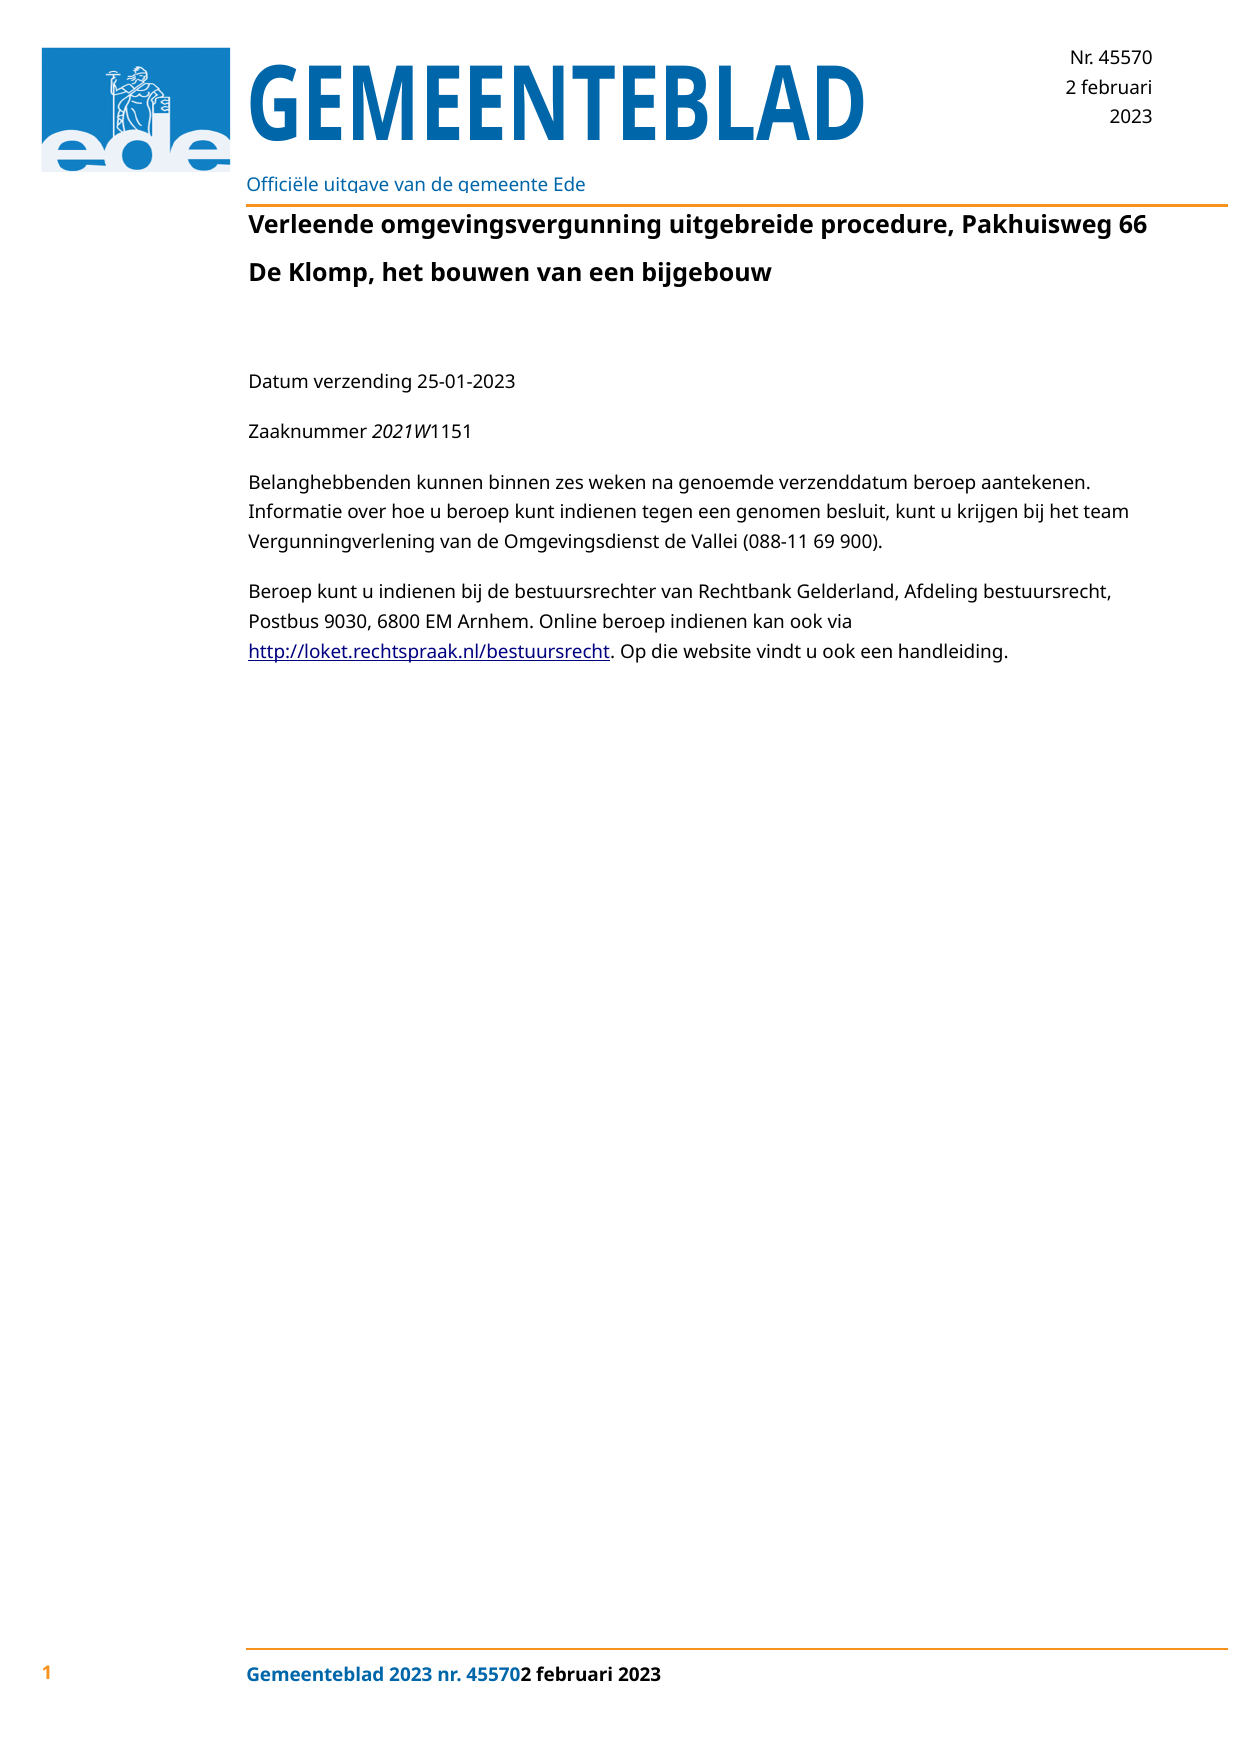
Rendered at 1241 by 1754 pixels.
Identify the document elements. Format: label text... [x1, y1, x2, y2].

text Beroep kunt u indienen bij de bestuursrechter van Rechtbank Gelderland, Afdeling bestuursrecht, Postbus 9030, 6800 EM Arnhem. Online beroep indienen kan ook via http://loket.rechtspraak.nl/bestuursrecht. Op die website vindt u ook een handleiding. [248, 579, 1152, 664]
text Datum verzending 25-01-2023 [248, 368, 1152, 394]
text Zaaknummer 2021W1151 [248, 419, 1152, 444]
text Verleende omgevingsvergunning uitgebreide procedure, Pakhuisweg 66 De Klomp, het bouwen van een bijgebouw [248, 207, 1152, 288]
text Belanghebbenden kunnen binnen zes weken na genoemde verzenddatum beroep aantekenen. Informatie over hoe u beroep kunt indienen tegen een genomen besluit, kunt u krijgen bij het team Vergunningverlening van de Omgevingsdienst de Vallei (088-11 69 900). [248, 469, 1152, 554]
picture [41, 47, 231, 172]
